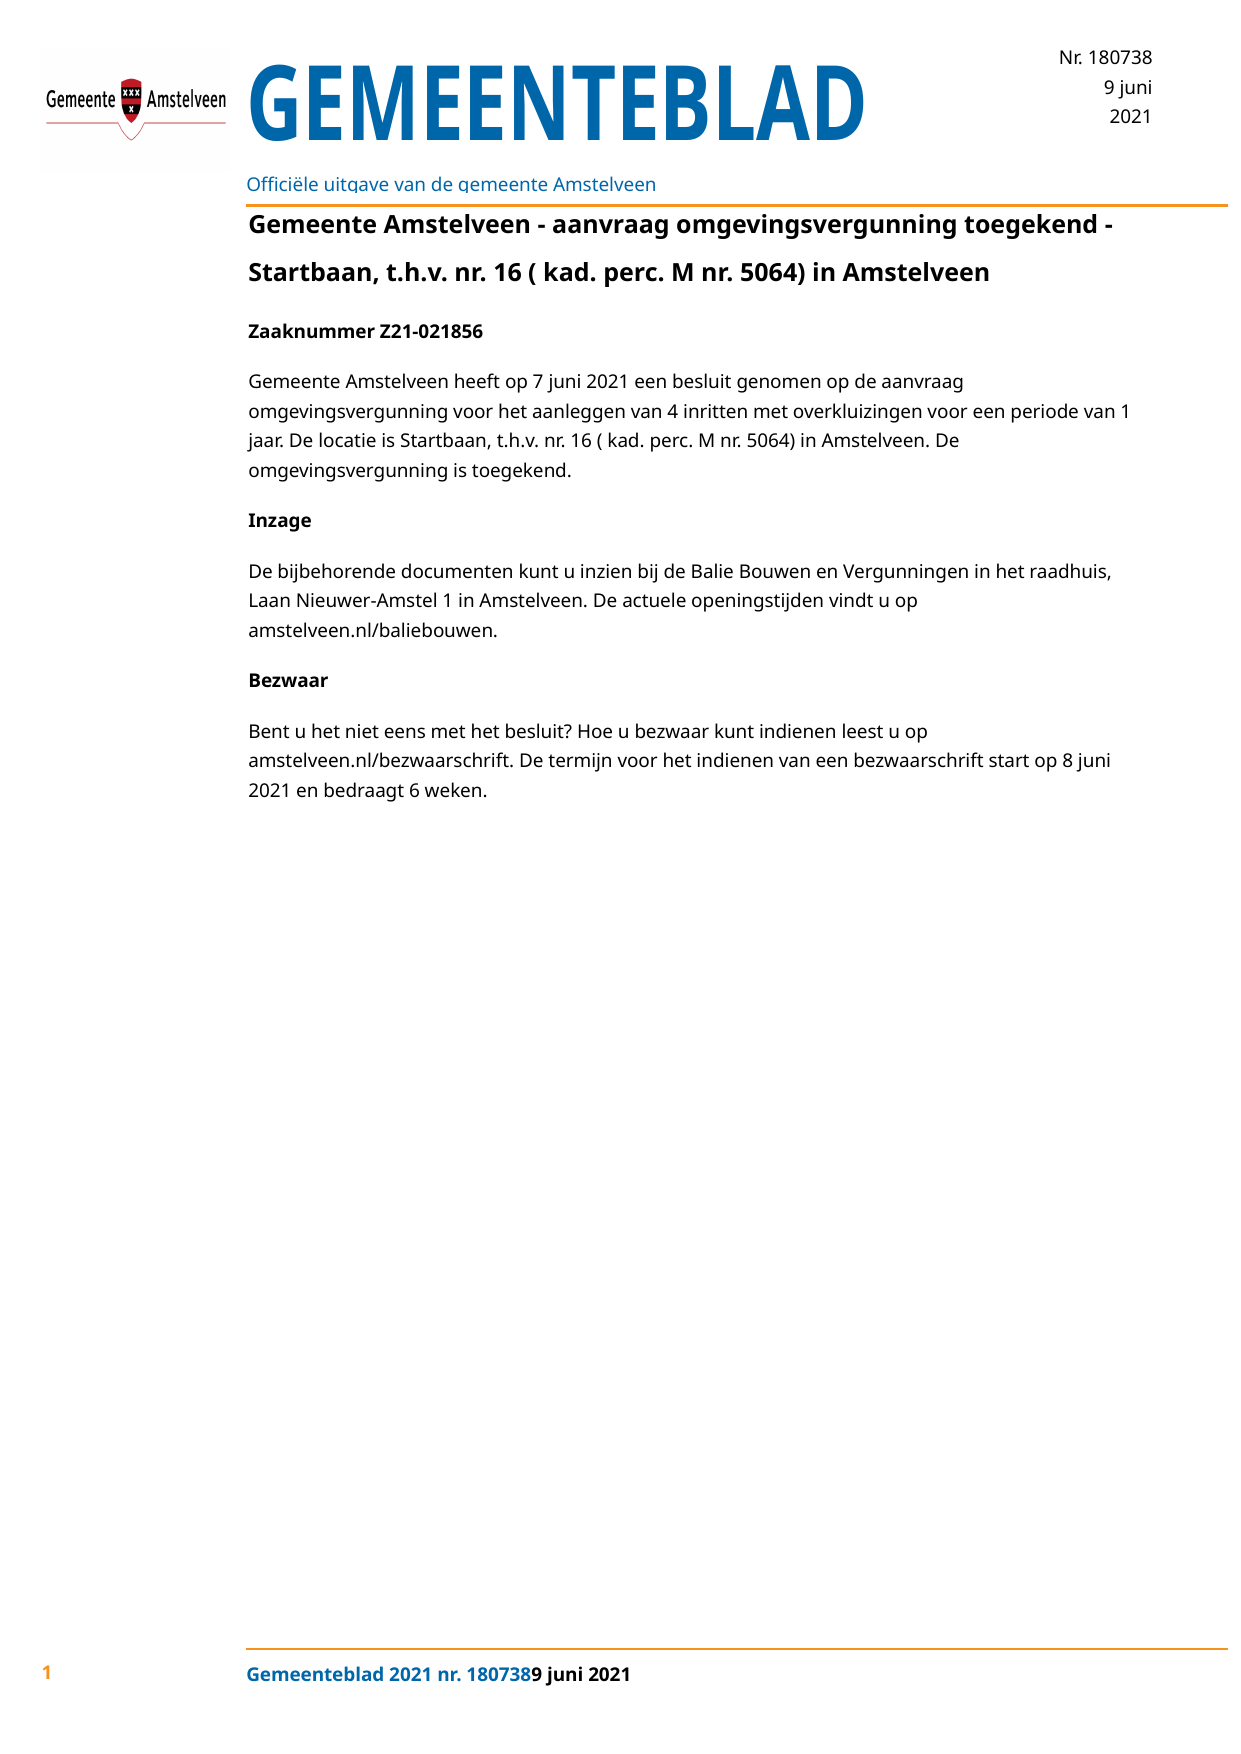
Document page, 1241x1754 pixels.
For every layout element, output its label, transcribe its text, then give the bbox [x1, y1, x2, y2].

text De bijbehorende documenten kunt u inzien bij de Balie Bouwen en Vergunningen in het raadhuis, Laan Nieuwer-Amstel 1 in Amstelveen. De actuele openingstijden vindt u op amstelveen.nl/baliebouwen. [248, 558, 1152, 643]
text Bezwaar [248, 667, 1152, 693]
text Gemeente Amstelveen heeft op 7 juni 2021 een besluit genomen op de aanvraag omgevingsvergunning voor het aanleggen van 4 inritten met overkluizingen voor een periode van 1 jaar. De locatie is Startbaan, t.h.v. nr. 16 ( kad. perc. M nr. 5064) in Amstelveen. De omgevingsvergunning is toegekend. [248, 368, 1152, 483]
text Inzage [248, 507, 1152, 533]
picture [41, 47, 231, 172]
text Bent u het niet eens met het besluit? Hoe u bezwaar kunt indienen leest u op amstelveen.nl/bezwaarschrift. De termijn voor het indienen van een bezwaarschrift start op 8 juni 2021 en bedraagt 6 weken. [248, 718, 1152, 803]
text Gemeente Amstelveen - aanvraag omgevingsvergunning toegekend - Startbaan, t.h.v. nr. 16 ( kad. perc. M nr. 5064) in Amstelveen [248, 207, 1152, 288]
text Zaaknummer Z21-021856 [248, 318, 1152, 344]
